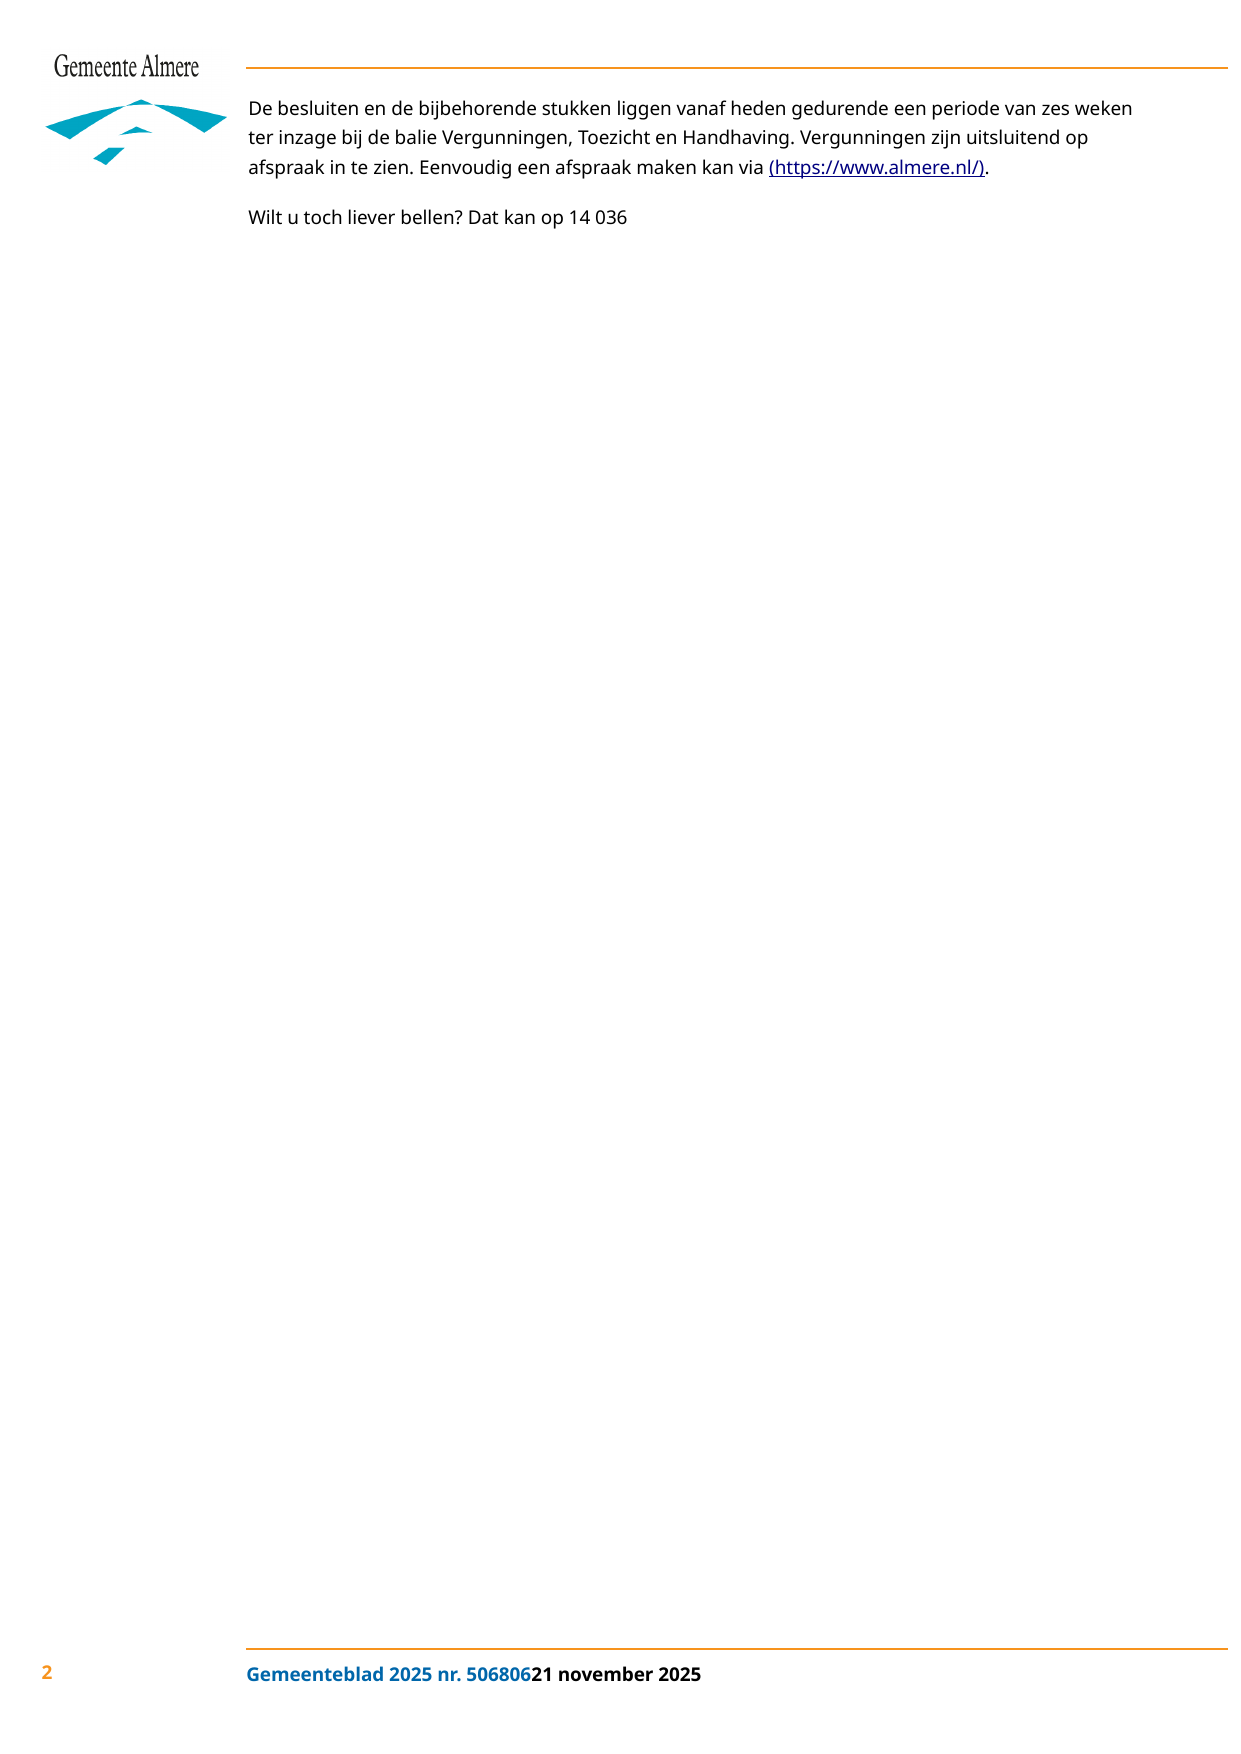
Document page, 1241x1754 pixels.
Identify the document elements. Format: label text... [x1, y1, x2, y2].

picture [41, 47, 231, 172]
text De besluiten en de bijbehorende stukken liggen vanaf heden gedurende een periode van zes weken ter inzage bij de balie Vergunningen, Toezicht en Handhaving. Vergunningen zijn uitsluitend op afspraak in te zien. Eenvoudig een afspraak maken kan via (https://www.almere.nl/). [248, 95, 1152, 180]
text Wilt u toch liever bellen? Dat kan op 14 036 [248, 204, 1152, 230]
